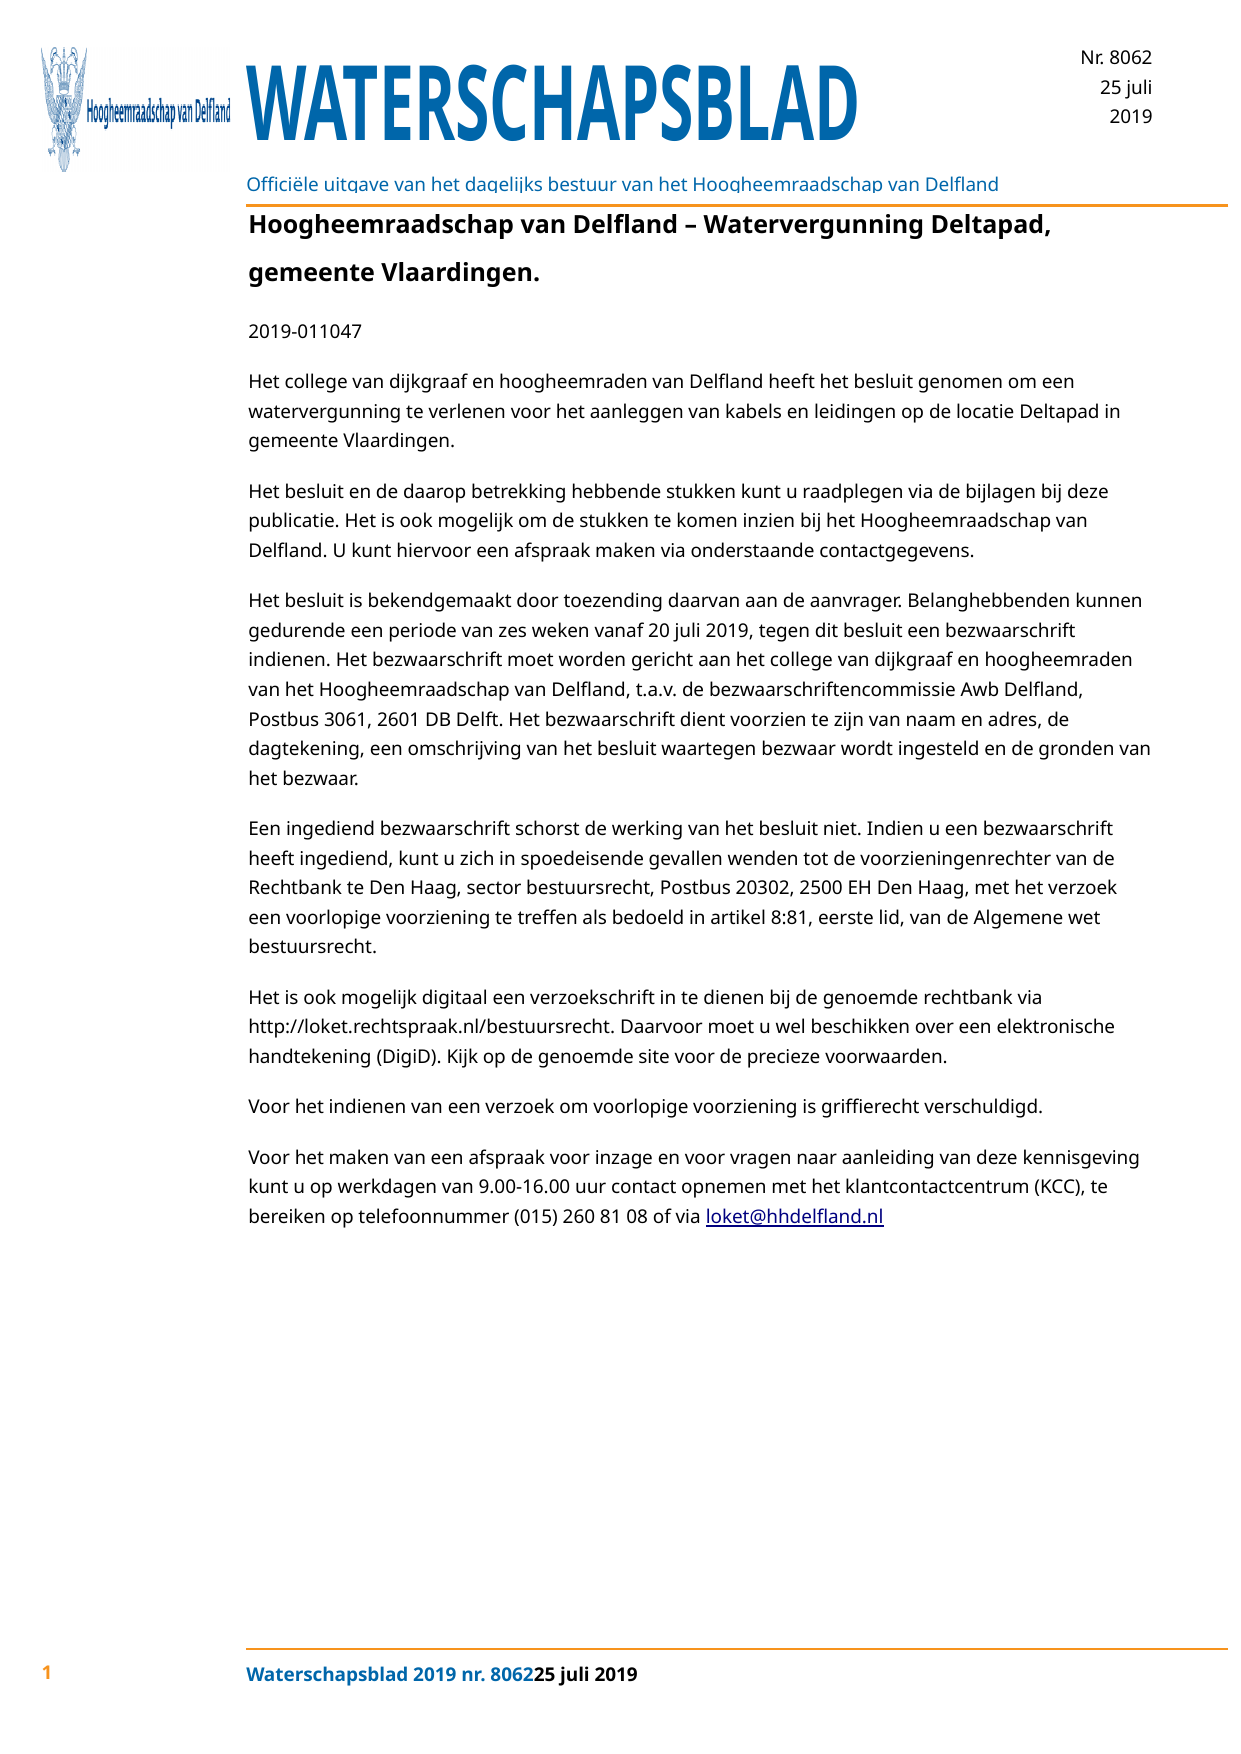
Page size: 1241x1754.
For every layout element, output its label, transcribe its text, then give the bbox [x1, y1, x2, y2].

text Het besluit en de daarop betrekking hebbende stukken kunt u raadplegen via de bijlagen bij deze publicatie. Het is ook mogelijk om de stukken te komen inzien bij het Hoogheemraadschap van Delfland. U kunt hiervoor een afspraak maken via onderstaande contactgegevens. [248, 478, 1152, 563]
text Voor het maken van een afspraak voor inzage en voor vragen naar aanleiding van deze kennisgeving kunt u op werkdagen van 9.00-16.00 uur contact opnemen met het klantcontactcentrum (KCC), te bereiken op telefoonnummer (015) 260 81 08 of via loket@hhdelfland.nl [248, 1144, 1152, 1229]
text Het college van dijkgraaf en hoogheemraden van Delfland heeft het besluit genomen om een watervergunning te verlenen voor het aanleggen van kabels en leidingen op de locatie Deltapad in gemeente Vlaardingen. [248, 368, 1152, 453]
text Het besluit is bekendgemaakt door toezending daarvan aan de aanvrager. Belanghebbenden kunnen gedurende een periode van zes weken vanaf 20 juli 2019, tegen dit besluit een bezwaarschrift indienen. Het bezwaarschrift moet worden gericht aan het college van dijkgraaf en hoogheemraden van het Hoogheemraadschap van Delfland, t.a.v. de bezwaarschriftencommissie Awb Delfland, Postbus 3061, 2601 DB Delft. Het bezwaarschrift dient voorzien te zijn van naam en adres, de dagtekening, een omschrijving van het besluit waartegen bezwaar wordt ingesteld en de gronden van het bezwaar. [248, 587, 1152, 791]
text Een ingediend bezwaarschrift schorst de werking van het besluit niet. Indien u een bezwaarschrift heeft ingediend, kunt u zich in spoedeisende gevallen wenden tot de voorzieningenrechter van de Rechtbank te Den Haag, sector bestuursrecht, Postbus 20302, 2500 EH Den Haag, met het verzoek een voorlopige voorziening te treffen als bedoeld in artikel 8:81, eerste lid, van de Algemene wet bestuursrecht. [248, 815, 1152, 959]
text Het is ook mogelijk digitaal een verzoekschrift in te dienen bij de genoemde rechtbank via http://loket.rechtspraak.nl/bestuursrecht. Daarvoor moet u wel beschikken over een elektronische handtekening (DigiD). Kijk op de genoemde site voor de precieze voorwaarden. [248, 984, 1152, 1069]
text Hoogheemraadschap van Delfland – Watervergunning Deltapad, gemeente Vlaardingen. [248, 207, 1152, 288]
text 2019-011047 [248, 318, 1152, 344]
text Voor het indienen van een verzoek om voorlopige voorziening is griffierecht verschuldigd. [248, 1094, 1152, 1119]
picture [41, 47, 231, 172]
